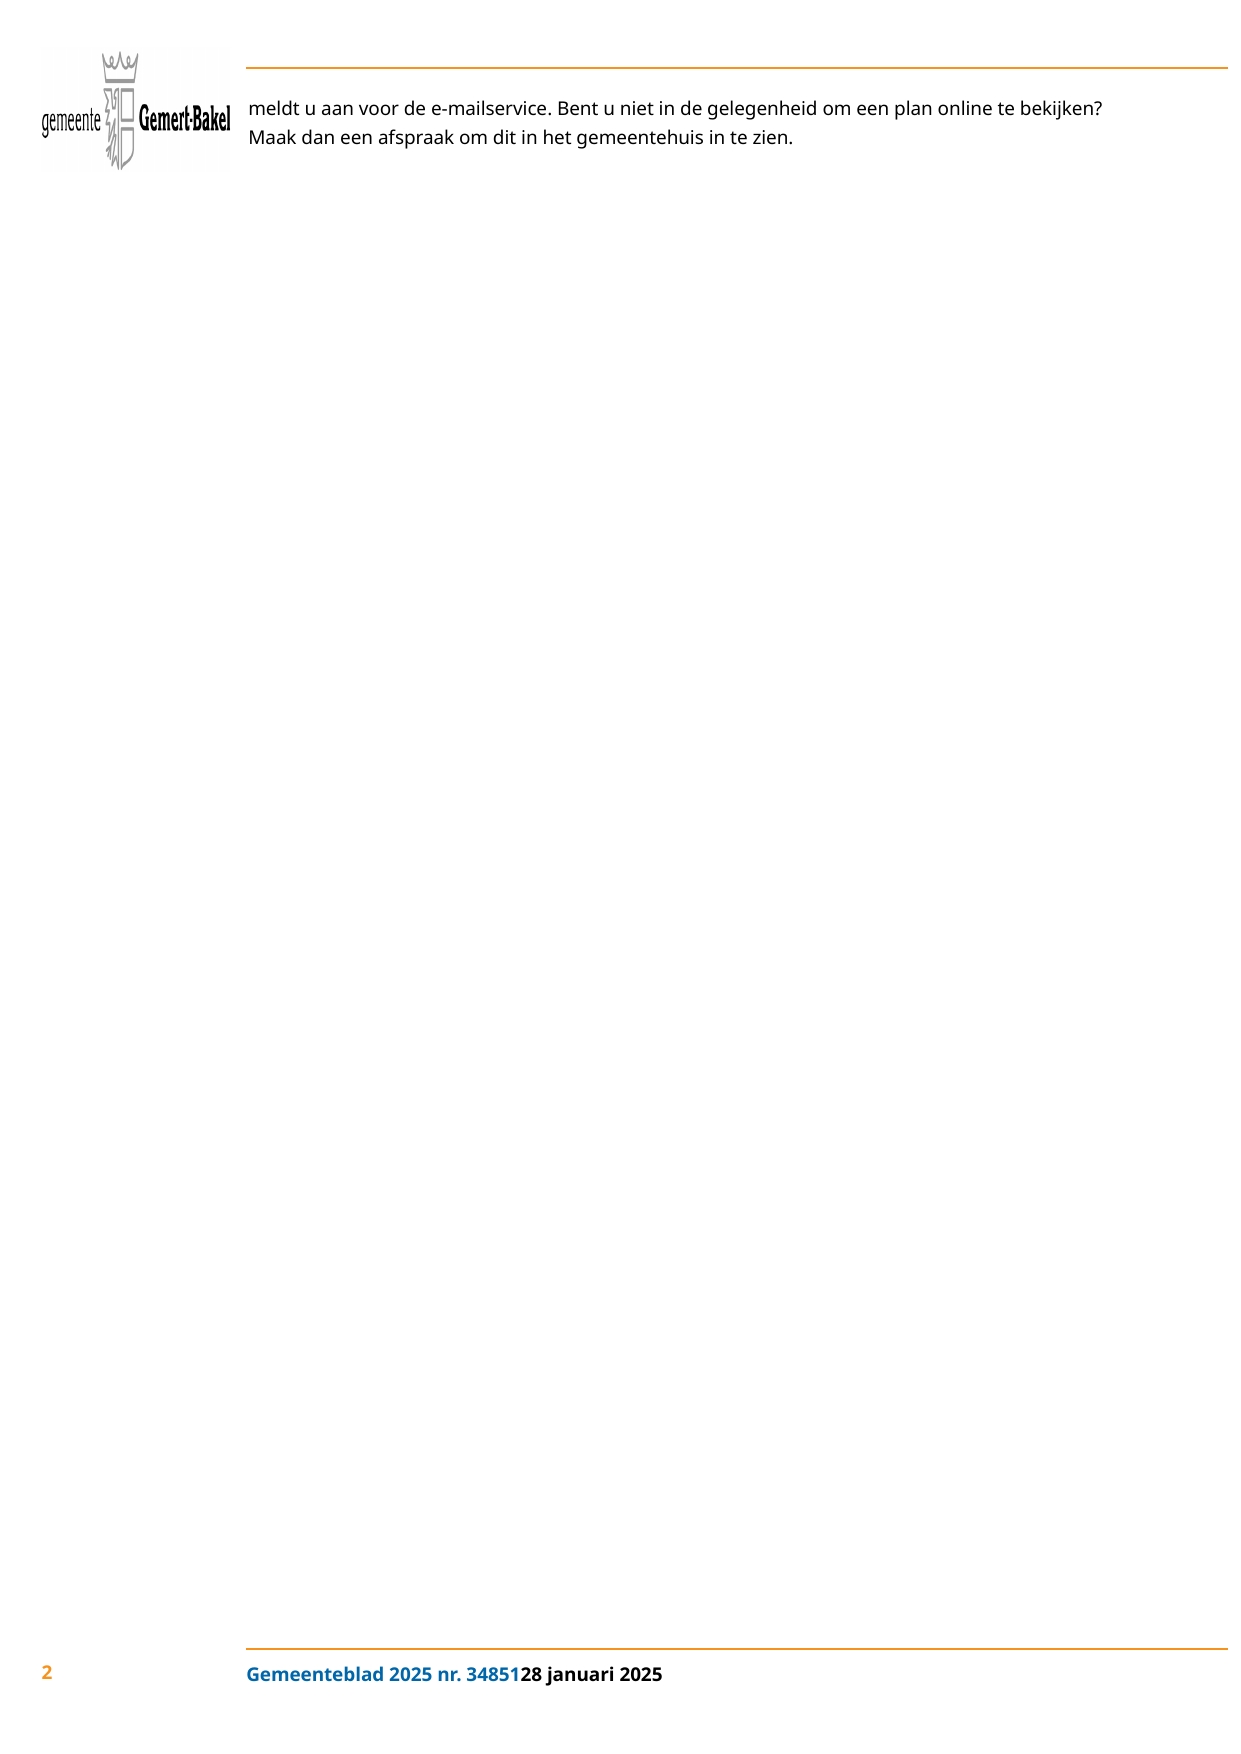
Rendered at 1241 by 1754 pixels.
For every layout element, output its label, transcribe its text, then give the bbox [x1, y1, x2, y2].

picture [41, 47, 231, 172]
text meldt u aan voor de e-mailservice. Bent u niet in de gelegenheid om een plan online te bekijken? Maak dan een afspraak om dit in het gemeentehuis in te zien. [248, 95, 1152, 150]
